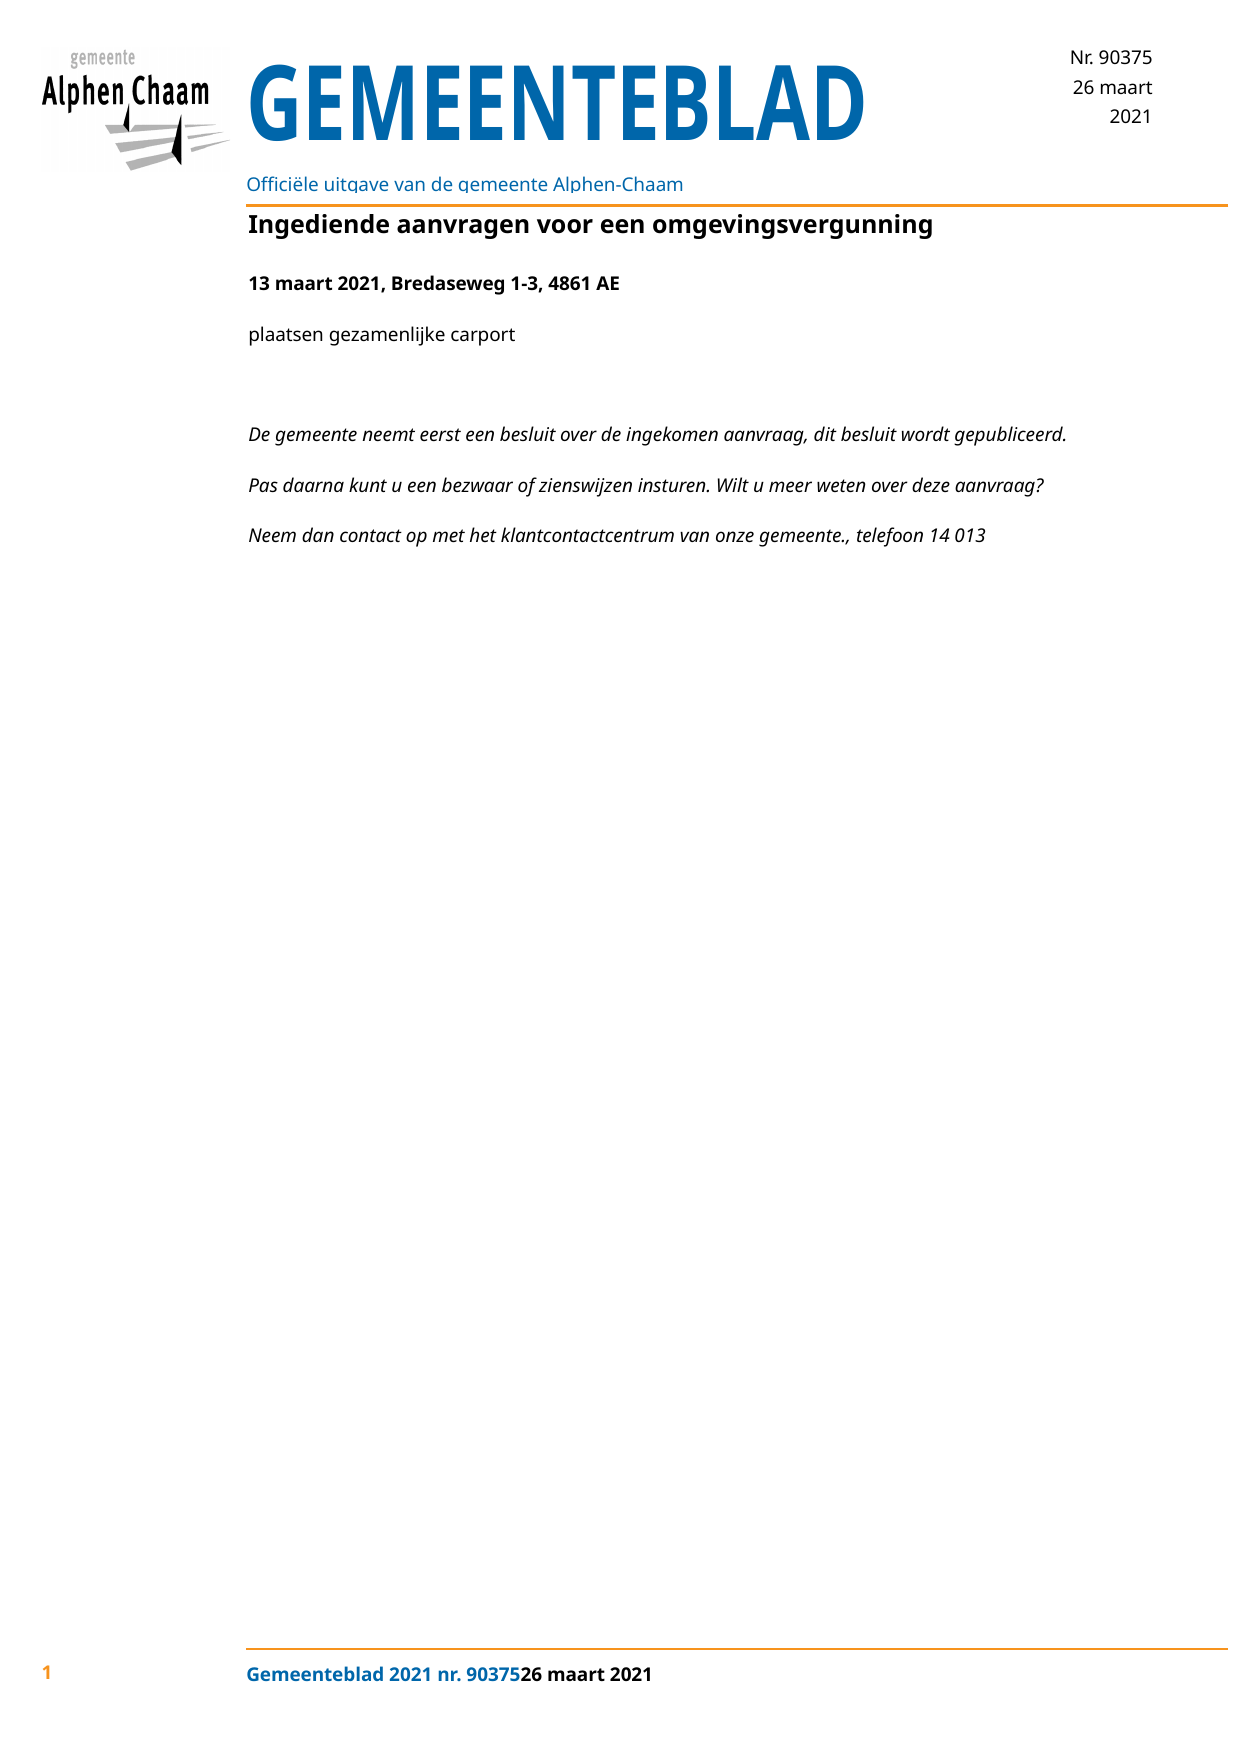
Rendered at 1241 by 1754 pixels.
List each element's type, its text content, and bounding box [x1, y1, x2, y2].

text Neem dan contact op met het klantcontactcentrum van onze gemeente., telefoon 14 013 [248, 522, 1152, 548]
text Ingediende aanvragen voor een omgevingsvergunning [248, 207, 1152, 241]
text De gemeente neemt eerst een besluit over de ingekomen aanvraag, dit besluit wordt gepubliceerd. [248, 422, 1152, 447]
text 13 maart 2021, Bredaseweg 1-3, 4861 AE [248, 270, 1152, 296]
text plaatsen gezamenlijke carport [248, 321, 1152, 346]
text Pas daarna kunt u een bezwaar of zienswijzen insturen. Wilt u meer weten over deze aanvraag? [248, 472, 1152, 498]
picture [41, 47, 231, 172]
